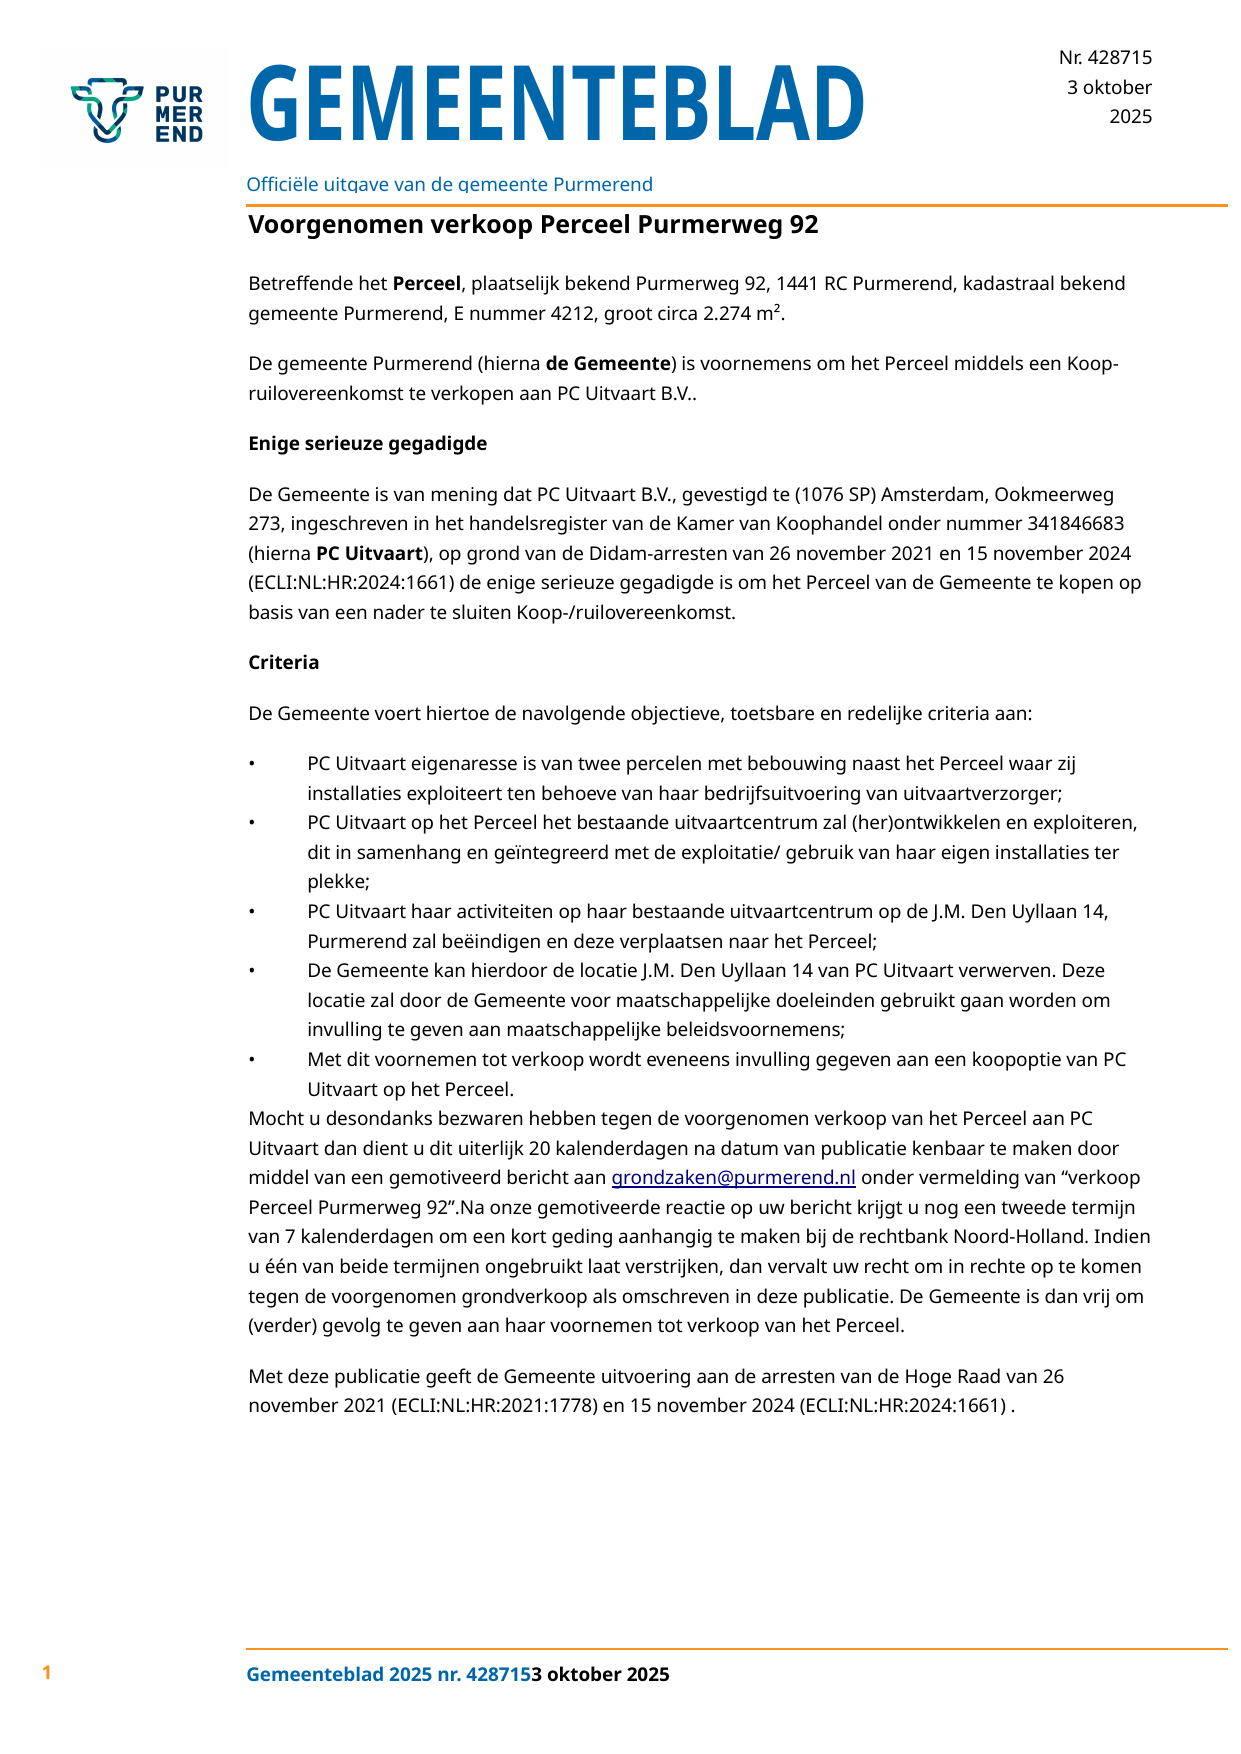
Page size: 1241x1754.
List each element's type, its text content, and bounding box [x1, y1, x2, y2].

list PC Uitvaart haar activiteiten op haar bestaande uitvaartcentrum op de J.M. Den Uyllaan 14, Purmerend zal beëindigen en deze verplaatsen naar het Perceel; [248, 898, 1152, 953]
text Criteria [248, 649, 1152, 675]
list PC Uitvaart eigenaresse is van twee percelen met bebouwing naast het Perceel waar zij installaties exploiteert ten behoeve van haar bedrijfsuitvoering van uitvaartverzorger; [248, 750, 1152, 806]
text De Gemeente voert hiertoe de navolgende objectieve, toetsbare en redelijke criteria aan: [248, 700, 1152, 726]
list Met dit voornemen tot verkoop wordt eveneens invulling gegeven aan een koopoptie van PC Uitvaart op het Perceel. [248, 1046, 1152, 1101]
text Mocht u desondanks bezwaren hebben tegen de voorgenomen verkoop van het Perceel aan PC Uitvaart dan dient u dit uiterlijk 20 kalenderdagen na datum van publicatie kenbaar te maken door middel van een gemotiveerd bericht aan grondzaken@purmerend.nl onder vermelding van “verkoop Perceel Purmerweg 92”.Na onze gemotiveerde reactie op uw bericht krijgt u nog een tweede termijn van 7 kalenderdagen om een kort geding aanhangig te maken bij de rechtbank Noord-Holland. Indien u één van beide termijnen ongebruikt laat verstrijken, dan vervalt uw recht om in rechte op te komen tegen de voorgenomen grondverkoop als omschreven in deze publicatie. De Gemeente is dan vrij om (verder) gevolg te geven aan haar voornemen tot verkoop van het Perceel. [248, 1105, 1152, 1338]
text Betreffende het Perceel, plaatselijk bekend Purmerweg 92, 1441 RC Purmerend, kadastraal bekend gemeente Purmerend, E nummer 4212, groot circa 2.274 m². [248, 270, 1152, 326]
list De Gemeente kan hierdoor de locatie J.M. Den Uyllaan 14 van PC Uitvaart verwerven. Deze locatie zal door de Gemeente voor maatschappelijke doeleinden gebruikt gaan worden om invulling te geven aan maatschappelijke beleidsvoornemens; [248, 957, 1152, 1042]
text Enige serieuze gegadigde [248, 430, 1152, 456]
text De gemeente Purmerend (hierna de Gemeente) is voornemens om het Perceel middels een Koop-ruilovereenkomst te verkopen aan PC Uitvaart B.V.. [248, 350, 1152, 406]
text De Gemeente is van mening dat PC Uitvaart B.V., gevestigd te (1076 SP) Amsterdam, Ookmeerweg 273, ingeschreven in het handelsregister van de Kamer van Koophandel onder nummer 341846683 (hierna PC Uitvaart), op grond van de Didam-arresten van 26 november 2021 en 15 november 2024 (ECLI:NL:HR:2024:1661) de enige serieuze gegadigde is om het Perceel van de Gemeente te kopen op basis van een nader te sluiten Koop-/ruilovereenkomst. [248, 481, 1152, 625]
text Met deze publicatie geeft de Gemeente uitvoering aan de arresten van de Hoge Raad van 26 november 2021 (ECLI:NL:HR:2021:1778) en 15 november 2024 (ECLI:NL:HR:2024:1661) . [248, 1363, 1152, 1418]
list PC Uitvaart op het Perceel het bestaande uitvaartcentrum zal (her)ontwikkelen en exploiteren, dit in samenhang en geïntegreerd met de exploitatie/ gebruik van haar eigen installaties ter plekke; [248, 809, 1152, 894]
picture [41, 47, 231, 172]
text Voorgenomen verkoop Perceel Purmerweg 92 [248, 207, 1152, 241]
